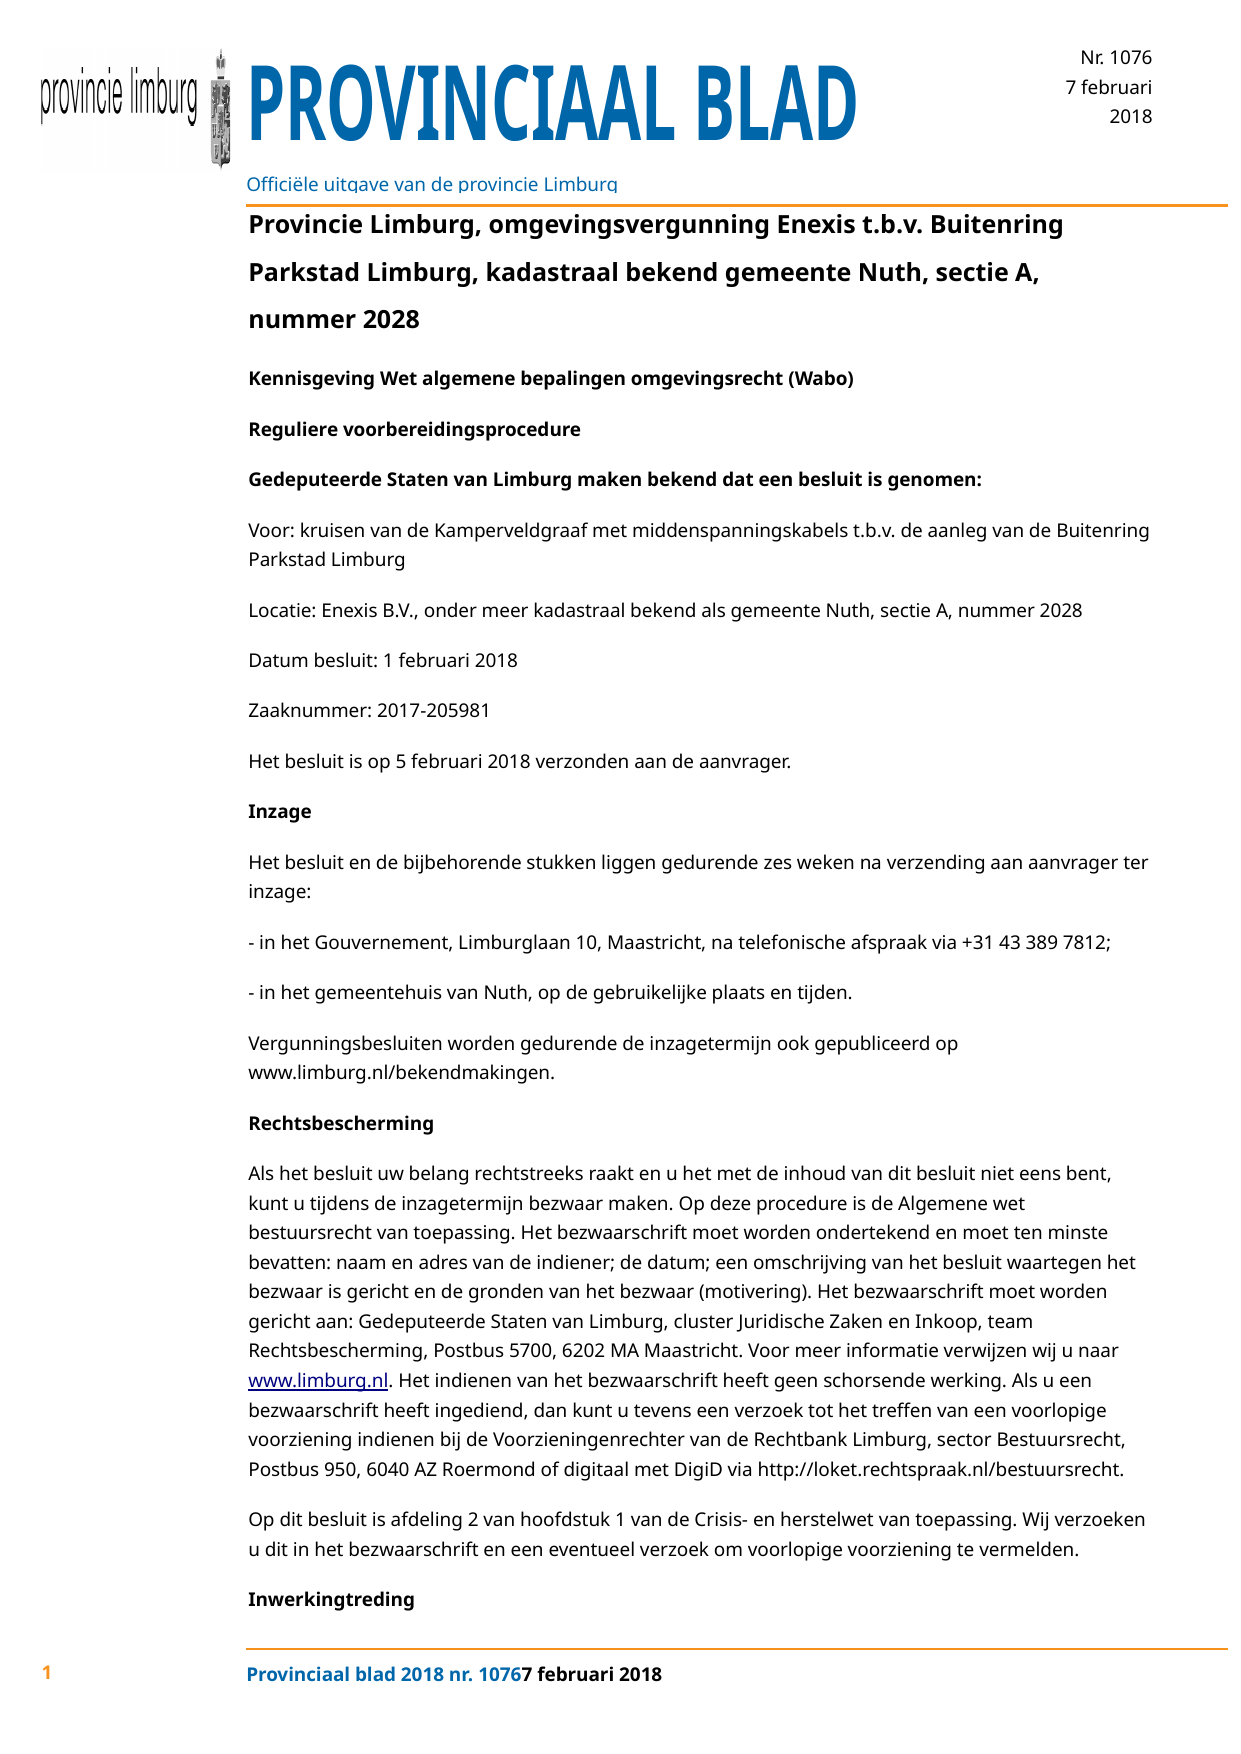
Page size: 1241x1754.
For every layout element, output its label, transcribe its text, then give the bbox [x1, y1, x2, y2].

text Inzage [248, 798, 1152, 824]
text Datum besluit: 1 februari 2018 [248, 647, 1152, 673]
picture [41, 47, 231, 172]
text Inwerkingtreding [248, 1586, 1152, 1612]
text Rechtsbescherming [248, 1110, 1152, 1135]
text - in het Gouvernement, Limburglaan 10, Maastricht, na telefonische afspraak via +31 43 389 7812; [248, 929, 1152, 954]
text Vergunningsbesluiten worden gedurende de inzagetermijn ook gepubliceerd op www.limburg.nl/bekendmakingen. [248, 1030, 1152, 1085]
text Gedeputeerde Staten van Limburg maken bekend dat een besluit is genomen: [248, 466, 1152, 492]
text Op dit besluit is afdeling 2 van hoofdstuk 1 van de Crisis- en herstelwet van toepassing. Wij verzoeken u dit in het bezwaarschrift en een eventueel verzoek om voorlopige voorziening te vermelden. [248, 1506, 1152, 1562]
text Voor: kruisen van de Kamperveldgraaf met middenspanningskabels t.b.v. de aanleg van de Buitenring Parkstad Limburg [248, 517, 1152, 572]
text Kennisgeving Wet algemene bepalingen omgevingsrecht (Wabo) [248, 366, 1152, 391]
text Het besluit en de bijbehorende stukken liggen gedurende zes weken na verzending aan aanvrager ter inzage: [248, 849, 1152, 904]
text Het besluit is op 5 februari 2018 verzonden aan de aanvrager. [248, 748, 1152, 774]
text Locatie: Enexis B.V., onder meer kadastraal bekend als gemeente Nuth, sectie A, nummer 2028 [248, 597, 1152, 622]
text - in het gemeentehuis van Nuth, op de gebruikelijke plaats en tijden. [248, 979, 1152, 1005]
text Als het besluit uw belang rechtstreeks raakt en u het met de inhoud van dit besluit niet eens bent, kunt u tijdens de inzagetermijn bezwaar maken. Op deze procedure is de Algemene wet bestuursrecht van toepassing. Het bezwaarschrift moet worden ondertekend en moet ten minste bevatten: naam en adres van de indiener; de datum; een omschrijving van het besluit waartegen het bezwaar is gericht en de gronden van het bezwaar (motivering). Het bezwaarschrift moet worden gericht aan: Gedeputeerde Staten van Limburg, cluster Juridische Zaken en Inkoop, team Rechtsbescherming, Postbus 5700, 6202 MA Maastricht. Voor meer informatie verwijzen wij u naar www.limburg.nl. Het indienen van het bezwaarschrift heeft geen schorsende werking. Als u een bezwaarschrift heeft ingediend, dan kunt u tevens een verzoek tot het treffen van een voorlopige voorziening indienen bij de Voorzieningenrechter van de Rechtbank Limburg, sector Bestuursrecht, Postbus 950, 6040 AZ Roermond of digitaal met DigiD via http://loket.rechtspraak.nl/bestuursrecht. [248, 1160, 1152, 1482]
text Zaaknummer: 2017-205981 [248, 698, 1152, 723]
text Provincie Limburg, omgevingsvergunning Enexis t.b.v. Buitenring Parkstad Limburg, kadastraal bekend gemeente Nuth, sectie A, nummer 2028 [248, 207, 1152, 336]
text Reguliere voorbereidingsprocedure [248, 416, 1152, 442]
